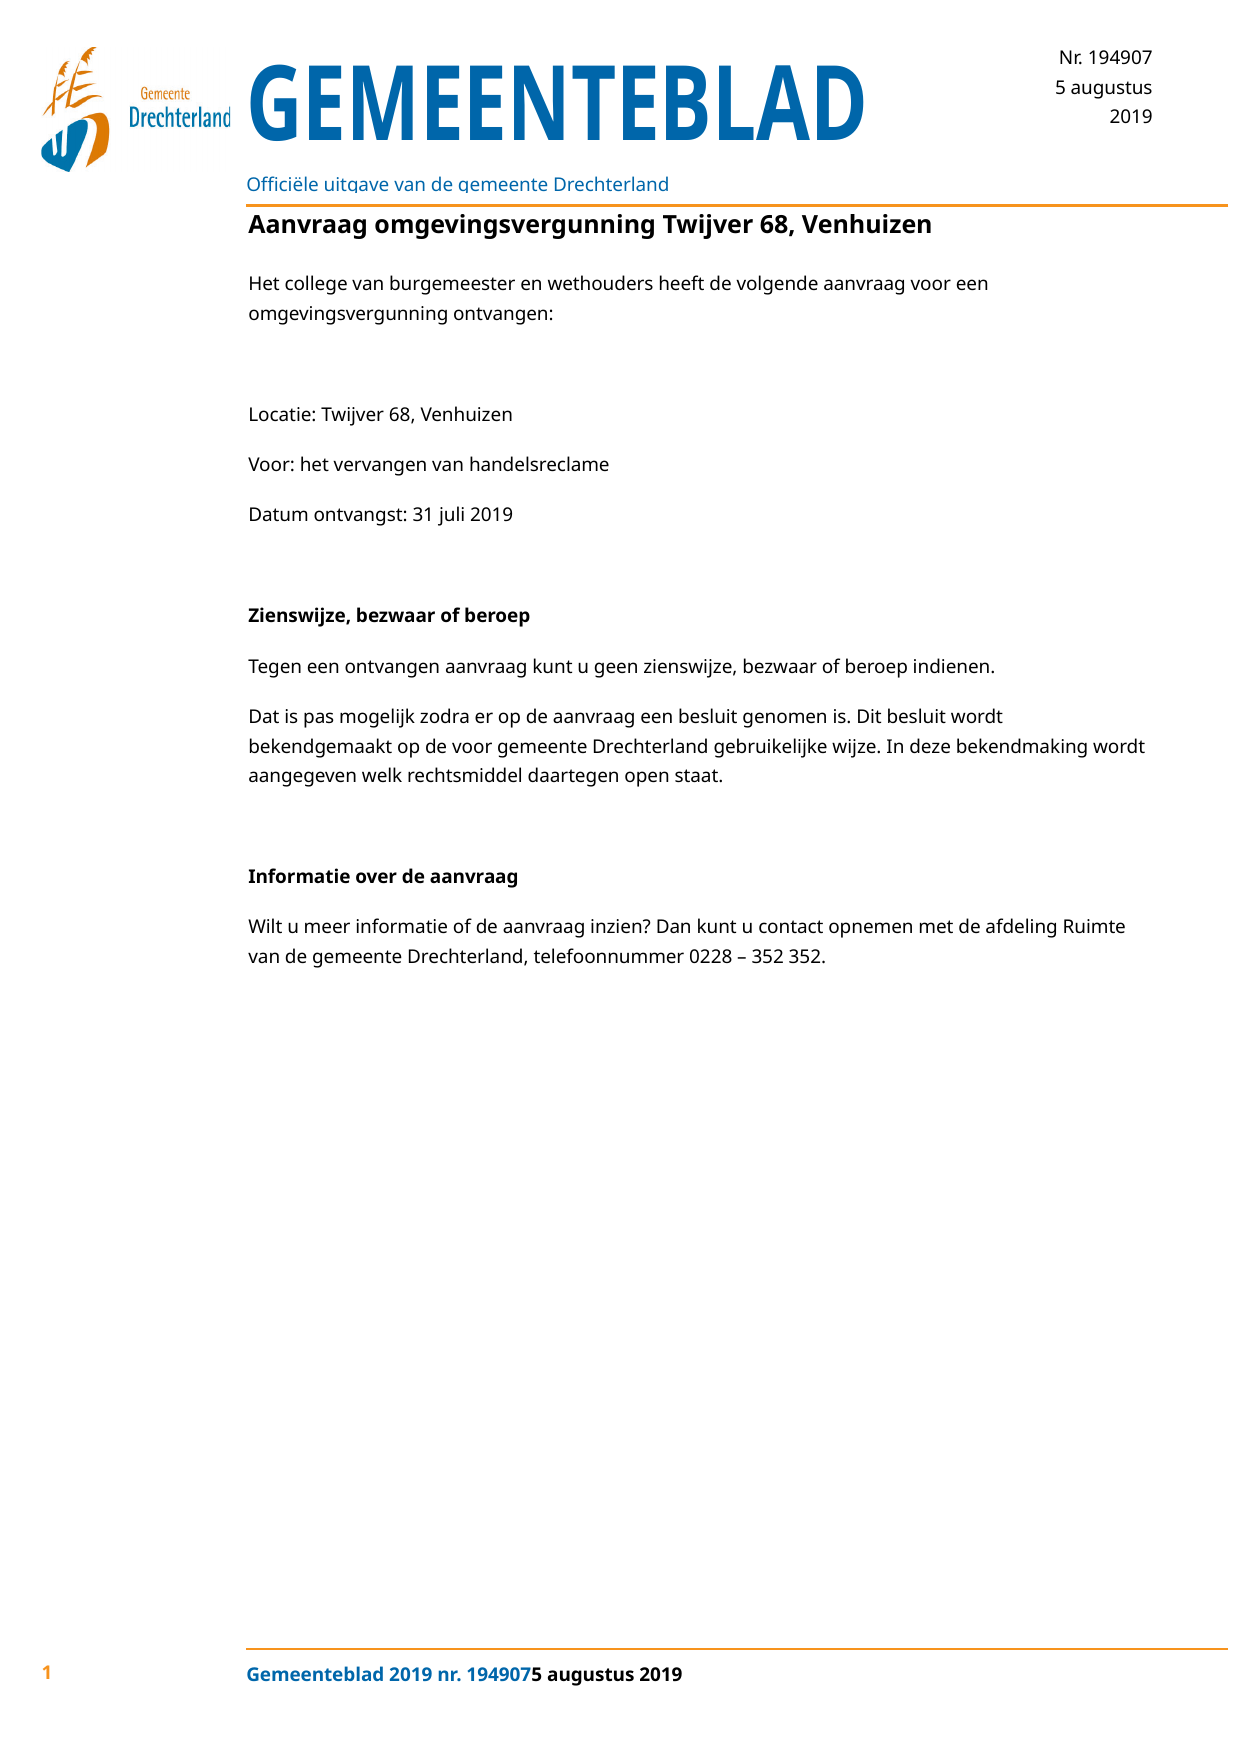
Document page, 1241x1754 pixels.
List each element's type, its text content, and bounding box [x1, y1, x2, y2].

text Dat is pas mogelijk zodra er op de aanvraag een besluit genomen is. Dit besluit wordt bekendgemaakt op de voor gemeente Drechterland gebruikelijke wijze. In deze bekendmaking wordt aangegeven welk rechtsmiddel daartegen open staat. [248, 703, 1152, 788]
text Aanvraag omgevingsvergunning Twijver 68, Venhuizen [248, 207, 1152, 241]
picture [41, 47, 231, 172]
picture [226, 115, 231, 124]
text Tegen een ontvangen aanvraag kunt u geen zienswijze, bezwaar of beroep indienen. [248, 653, 1152, 678]
text Informatie over de aanvraag [248, 863, 1152, 889]
picture [41, 158, 64, 172]
text Locatie: Twijver 68, Venhuizen [248, 401, 1152, 426]
text Voor: het vervangen van handelsreclame [248, 451, 1152, 477]
text Wilt u meer informatie of de aanvraag inzien? Dan kunt u contact opnemen met de afdeling Ruimte van de gemeente Drechterland, telefoonnummer 0228 – 352 352. [248, 914, 1152, 969]
text Datum ontvangst: 31 juli 2019 [248, 502, 1152, 527]
text Zienswijze, bezwaar of beroep [248, 602, 1152, 628]
text Het college van burgemeester en wethouders heeft de volgende aanvraag voor een omgevingsvergunning ontvangen: [248, 270, 1152, 326]
